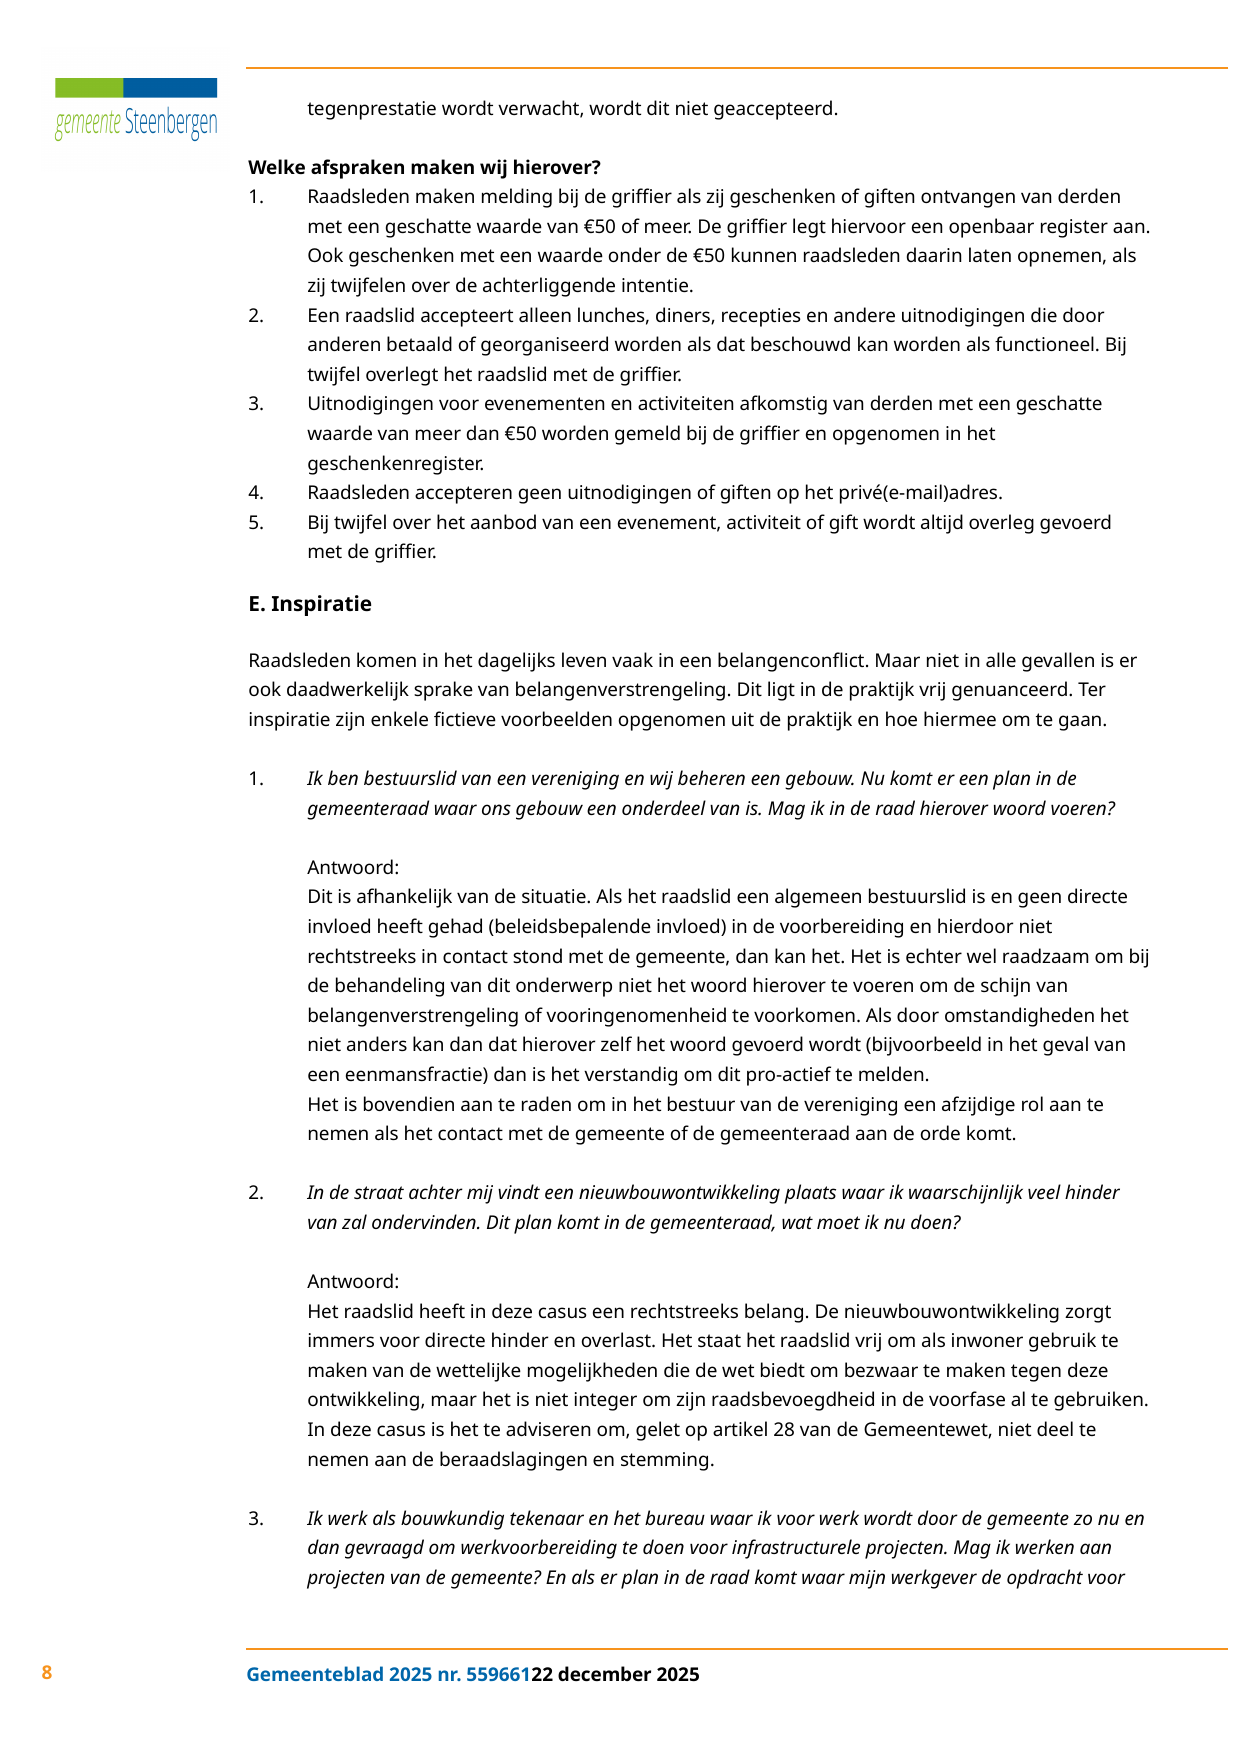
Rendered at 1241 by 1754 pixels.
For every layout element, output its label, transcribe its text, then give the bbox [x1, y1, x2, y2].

text Welke afspraken maken wij hierover? [248, 154, 1152, 180]
picture [41, 47, 231, 172]
list Uitnodigingen voor evenementen en activiteiten afkomstig van derden met een geschatte waarde van meer dan €50 worden gemeld bij de griffier en opgenomen in het geschenkenregister. [248, 391, 1152, 476]
list Ik ben bestuurslid van een vereniging en wij beheren een gebouw. Nu komt er een plan in de gemeenteraad waar ons gebouw een onderdeel van is. Mag ik in de raad hierover woord voeren? [248, 765, 1152, 821]
list Raadsleden accepteren geen uitnodigingen of giften op het privé(e-mail)adres. [248, 479, 1152, 505]
list Antwoord: [248, 1268, 1152, 1294]
list In de straat achter mij vindt een nieuwbouwontwikkeling plaats waar ik waarschijnlijk veel hinder van zal ondervinden. Dit plan komt in de gemeenteraad, wat moet ik nu doen? [248, 1179, 1152, 1235]
list Het is bovendien aan te raden om in het bestuur van de vereniging een afzijdige rol aan te nemen als het contact met de gemeente of de gemeenteraad aan de orde komt. [248, 1091, 1152, 1146]
text E. Inspiratie [248, 589, 1152, 617]
list Een raadslid accepteert alleen lunches, diners, recepties en andere uitnodigingen die door anderen betaald of georganiseerd worden als dat beschouwd kan worden als functioneel. Bij twijfel overlegt het raadslid met de griffier. [248, 302, 1152, 387]
list Ik werk als bouwkundig tekenaar en het bureau waar ik voor werk wordt door de gemeente zo nu en dan gevraagd om werkvoorbereiding te doen voor infrastructurele projecten. Mag ik werken aan projecten van de gemeente? En als er plan in de raad komt waar mijn werkgever de opdracht voor [248, 1505, 1152, 1590]
list Antwoord: [248, 854, 1152, 880]
text Raadsleden komen in het dagelijks leven vaak in een belangenconflict. Maar niet in alle gevallen is er ook daadwerkelijk sprake van belangenverstrengeling. Dit ligt in de praktijk vrij genuanceerd. Ter inspiratie zijn enkele fictieve voorbeelden opgenomen uit de praktijk en hoe hiermee om te gaan. [248, 647, 1152, 732]
list tegenprestatie wordt verwacht, wordt dit niet geaccepteerd. [248, 95, 1152, 121]
list Dit is afhankelijk van de situatie. Als het raadslid een algemeen bestuurslid is en geen directe invloed heeft gehad (beleidsbepalende invloed) in de voorbereiding en hierdoor niet rechtstreeks in contact stond met de gemeente, dan kan het. Het is echter wel raadzaam om bij de behandeling van dit onderwerp niet het woord hierover te voeren om de schijn van belangenverstrengeling of vooringenomenheid te voorkomen. Als door omstandigheden het niet anders kan dan dat hierover zelf het woord gevoerd wordt (bijvoorbeeld in het geval van een eenmansfractie) dan is het verstandig om dit pro-actief te melden. [248, 884, 1152, 1087]
list Bij twijfel over het aanbod van een evenement, activiteit of gift wordt altijd overleg gevoerd met de griffier. [248, 509, 1152, 564]
list Het raadslid heeft in deze casus een rechtstreeks belang. De nieuwbouwontwikkeling zorgt immers voor directe hinder en overlast. Het staat het raadslid vrij om als inwoner gebruik te maken van de wettelijke mogelijkheden die de wet biedt om bezwaar te maken tegen deze ontwikkeling, maar het is niet integer om zijn raadsbevoegdheid in de voorfase al te gebruiken. In deze casus is het te adviseren om, gelet op artikel 28 van de Gemeentewet, niet deel te nemen aan de beraadslagingen en stemming. [248, 1298, 1152, 1471]
list Raadsleden maken melding bij de griffier als zij geschenken of giften ontvangen van derden met een geschatte waarde van €50 of meer. De griffier legt hiervoor een openbaar register aan. Ook geschenken met een waarde onder de €50 kunnen raadsleden daarin laten opnemen, als zij twijfelen over de achterliggende intentie. [248, 183, 1152, 298]
